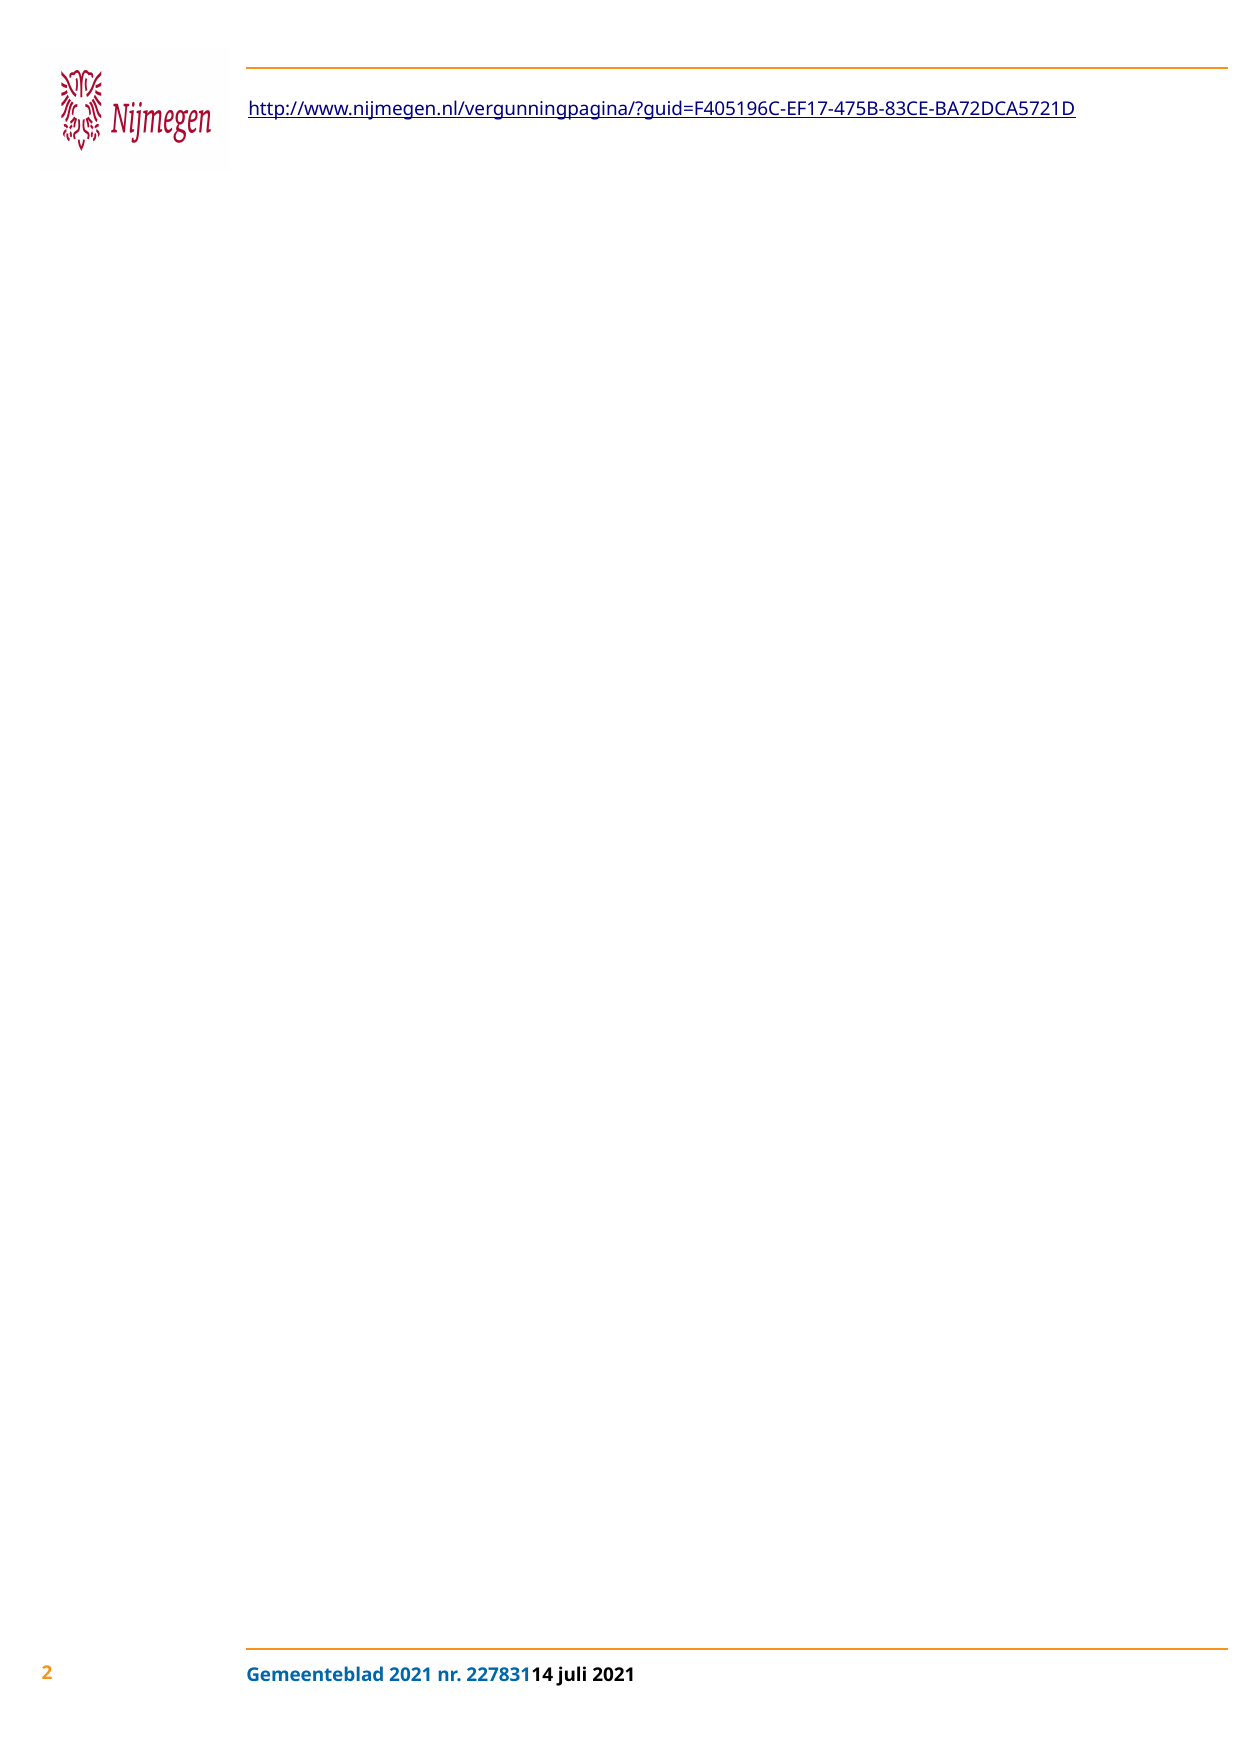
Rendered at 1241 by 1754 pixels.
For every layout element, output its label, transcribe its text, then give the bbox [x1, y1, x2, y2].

picture [41, 47, 231, 172]
text http://www.nijmegen.nl/vergunningpagina/?guid=F405196C-EF17-475B-83CE-BA72DCA5721D [248, 95, 1152, 121]
